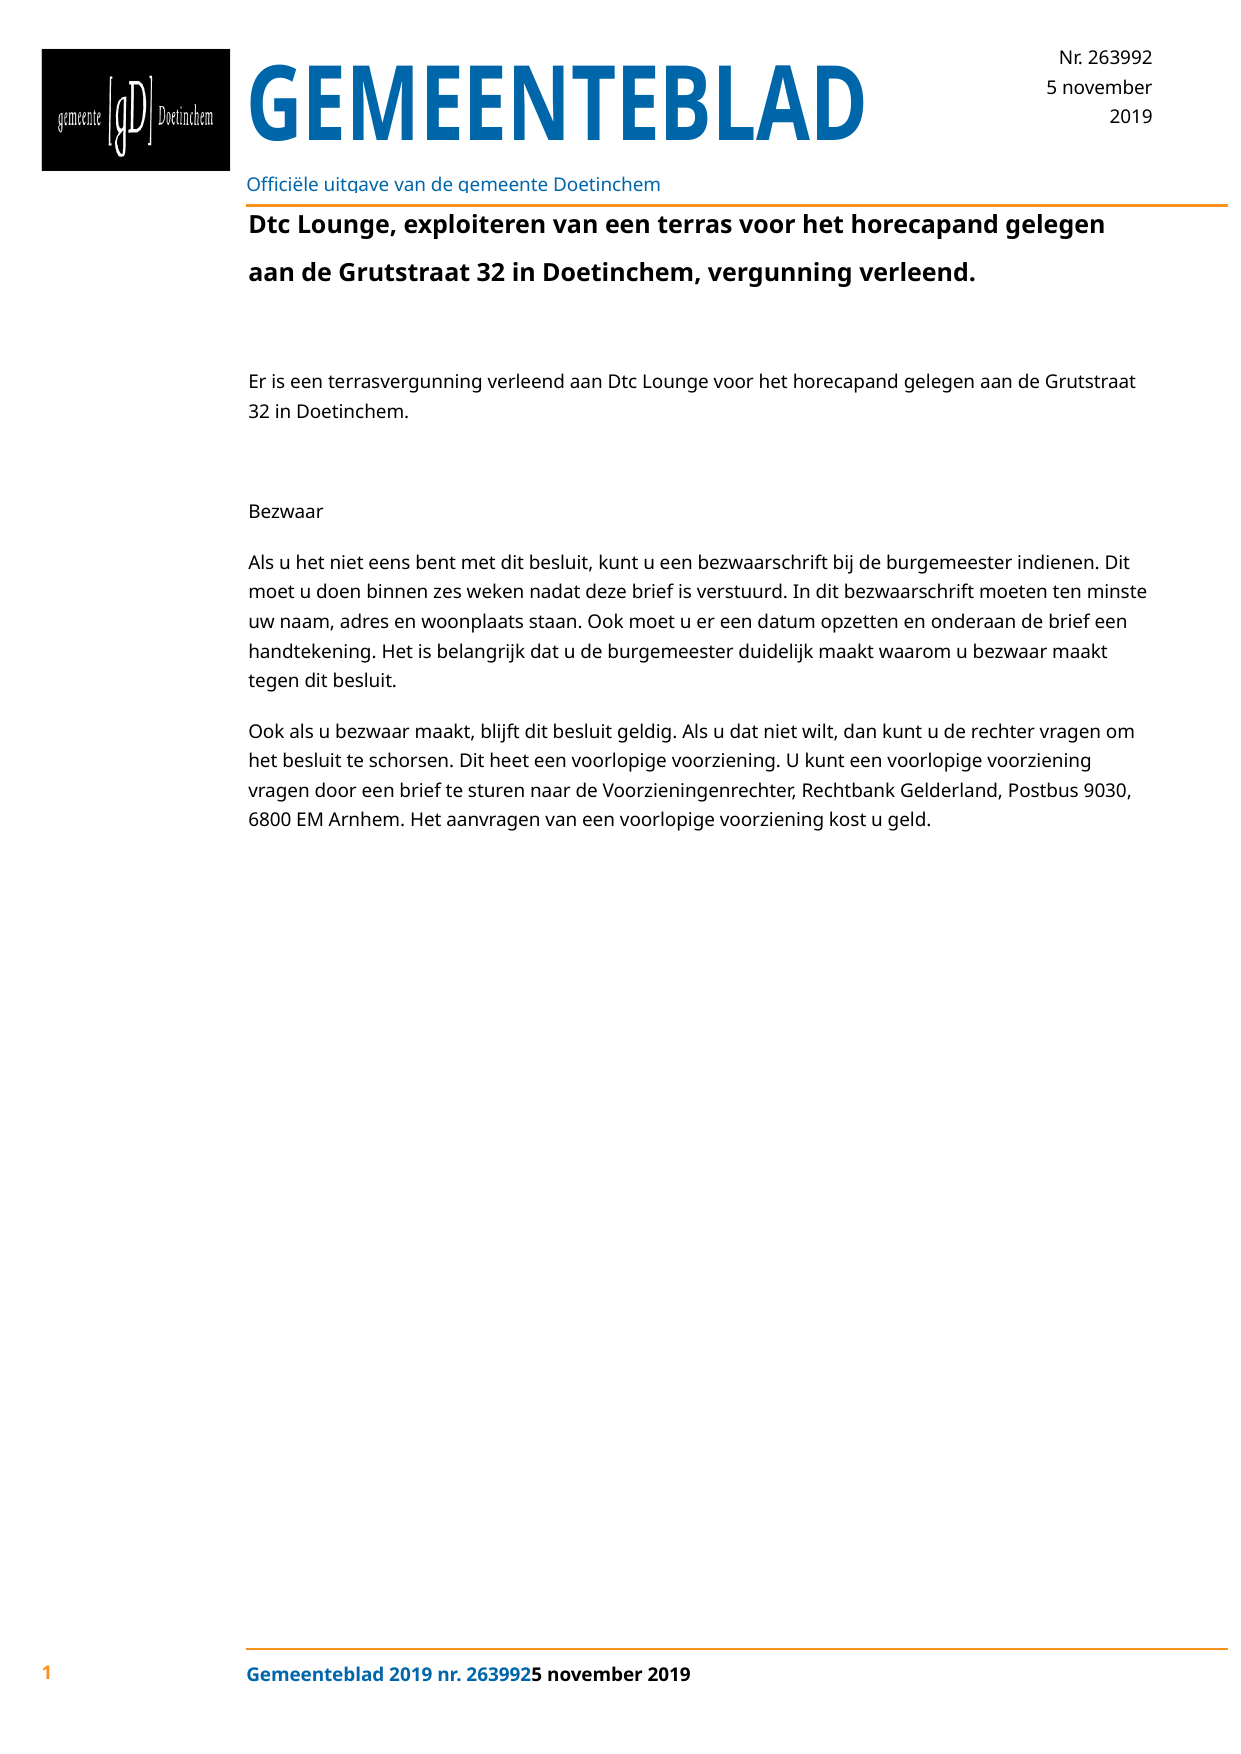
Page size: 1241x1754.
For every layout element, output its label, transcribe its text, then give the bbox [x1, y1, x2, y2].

picture [41, 47, 231, 172]
text Dtc Lounge, exploiteren van een terras voor het horecapand gelegen aan de Grutstraat 32 in Doetinchem, vergunning verleend. [248, 207, 1152, 288]
text Er is een terrasvergunning verleend aan Dtc Lounge voor het horecapand gelegen aan de Grutstraat 32 in Doetinchem. [248, 368, 1152, 424]
text Bezwaar [248, 499, 1152, 524]
text Als u het niet eens bent met dit besluit, kunt u een bezwaarschrift bij de burgemeester indienen. Dit moet u doen binnen zes weken nadat deze brief is verstuurd. In dit bezwaarschrift moeten ten minste uw naam, adres en woonplaats staan. Ook moet u er een datum opzetten en onderaan de brief een handtekening. Het is belangrijk dat u de burgemeester duidelijk maakt waarom u bezwaar maakt tegen dit besluit. [248, 549, 1152, 693]
text Ook als u bezwaar maakt, blijft dit besluit geldig. Als u dat niet wilt, dan kunt u de rechter vragen om het besluit te schorsen. Dit heet een voorlopige voorziening. U kunt een voorlopige voorziening vragen door een brief te sturen naar de Voorzieningenrechter, Rechtbank Gelderland, Postbus 9030, 6800 EM Arnhem. Het aanvragen van een voorlopige voorziening kost u geld. [248, 718, 1152, 832]
